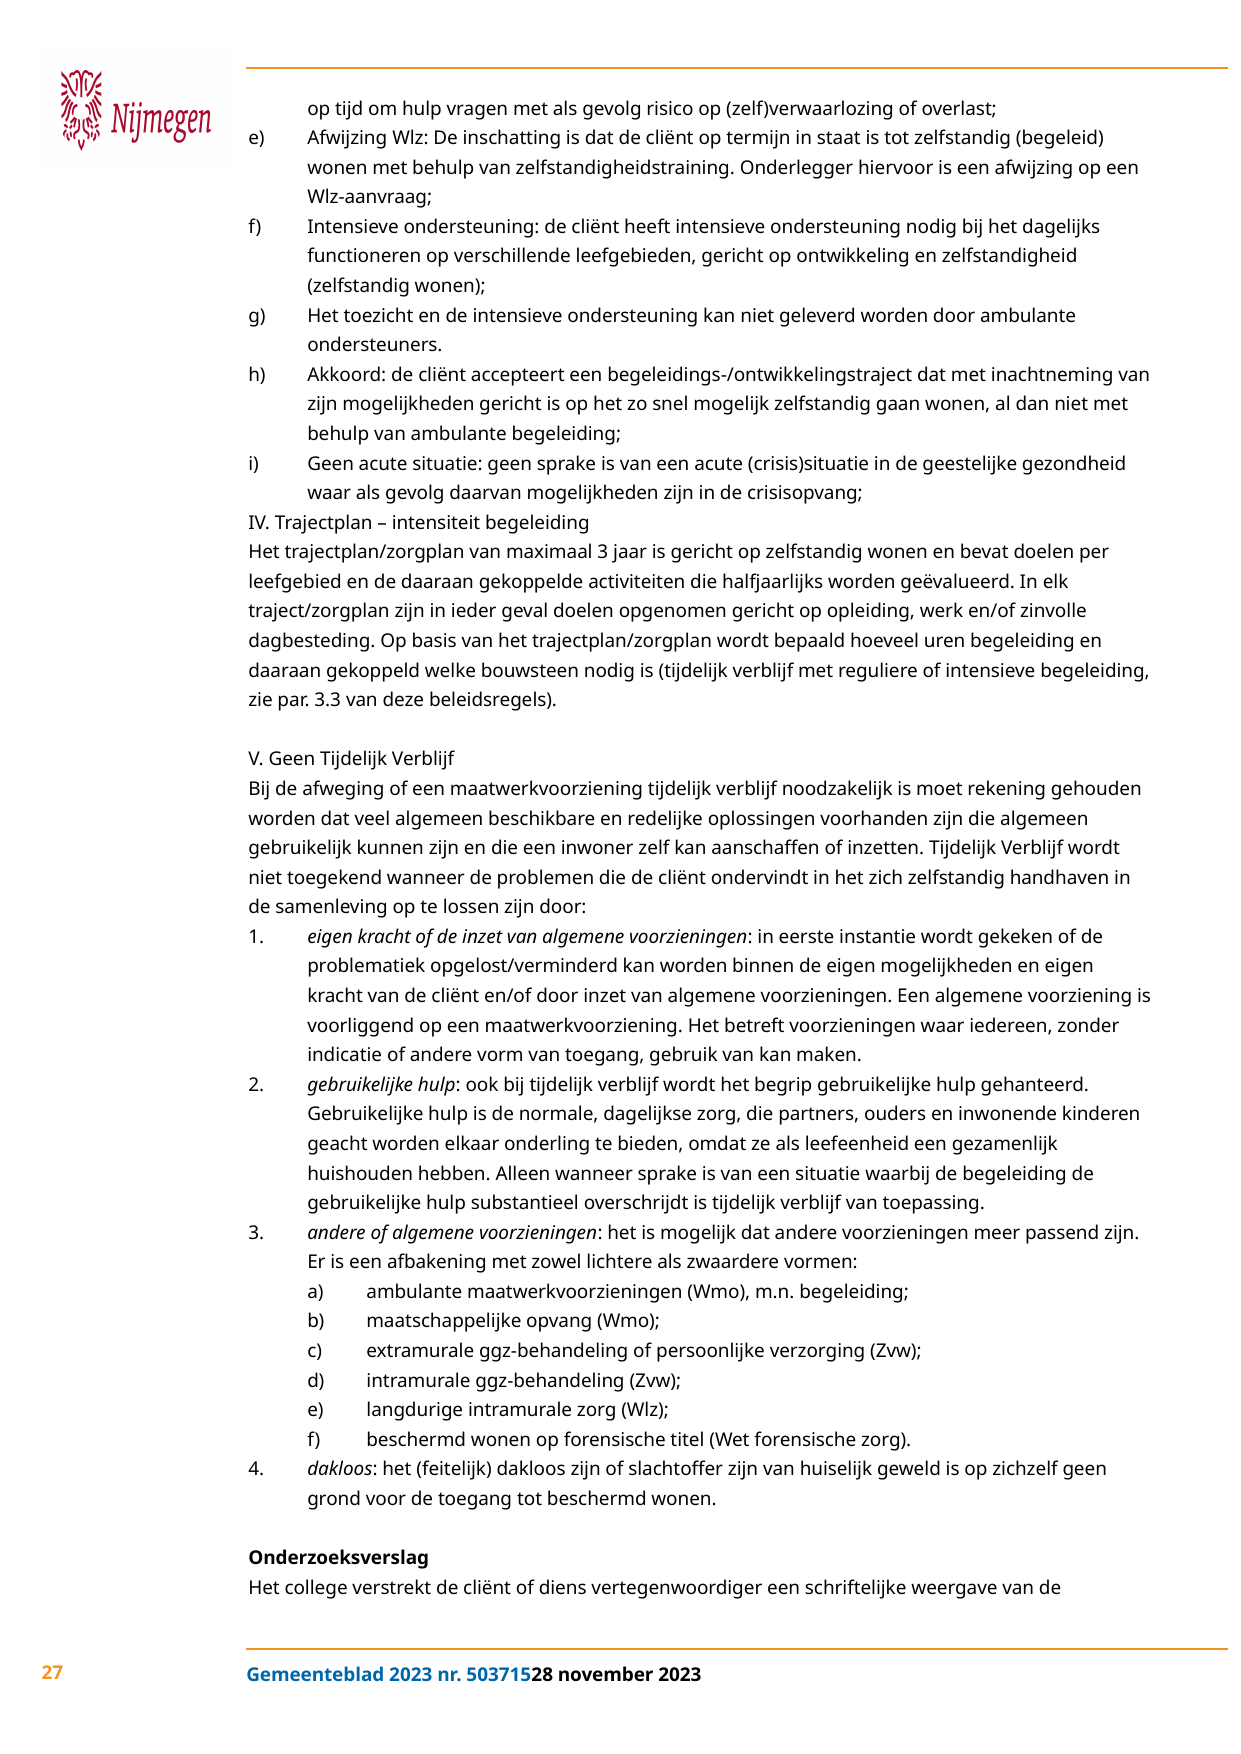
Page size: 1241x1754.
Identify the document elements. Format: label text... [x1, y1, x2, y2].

list dakloos: het (feitelijk) dakloos zijn of slachtoffer zijn van huiselijk geweld is op zichzelf geen grond voor de toegang tot beschermd wonen. [248, 1456, 1152, 1511]
list Het toezicht en de intensieve ondersteuning kan niet geleverd worden door ambulante ondersteuners. [248, 302, 1152, 357]
list beschermd wonen op forensische titel (Wet forensische zorg). [307, 1426, 1152, 1452]
list Akkoord: de cliënt accepteert een begeleidings-/ontwikkelingstraject dat met inachtneming van zijn mogelijkheden gericht is op het zo snel mogelijk zelfstandig gaan wonen, al dan niet met behulp van ambulante begeleiding; [248, 361, 1152, 446]
text Het trajectplan/zorgplan van maximaal 3 jaar is gericht op zelfstandig wonen en bevat doelen per leefgebied en de daaraan gekoppelde activiteiten die halfjaarlijks worden geëvalueerd. In elk traject/zorgplan zijn in ieder geval doelen opgenomen gericht op opleiding, werk en/of zinvolle dagbesteding. Op basis van het trajectplan/zorgplan wordt bepaald hoeveel uren begeleiding en daaraan gekoppeld welke bouwsteen nodig is (tijdelijk verblijf met reguliere of intensieve begeleiding, zie par. 3.3 van deze beleidsregels). [248, 538, 1152, 712]
list Geen acute situatie: geen sprake is van een acute (crisis)situatie in de geestelijke gezondheid waar als gevolg daarvan mogelijkheden zijn in de crisisopvang; [248, 450, 1152, 505]
picture [41, 47, 231, 172]
text V. Geen Tijdelijk Verblijf [248, 746, 1152, 771]
list ambulante maatwerkvoorzieningen (Wmo), m.n. begeleiding; [307, 1278, 1152, 1304]
list op tijd om hulp vragen met als gevolg risico op (zelf)verwaarlozing of overlast; [248, 95, 1152, 121]
list eigen kracht of de inzet van algemene voorzieningen: in eerste instantie wordt gekeken of de problematiek opgelost/verminderd kan worden binnen de eigen mogelijkheden en eigen kracht van de cliënt en/of door inzet van algemene voorzieningen. Een algemene voorziening is voorliggend op een maatwerkvoorziening. Het betreft voorzieningen waar iedereen, zonder indicatie of andere vorm van toegang, gebruik van kan maken. [248, 923, 1152, 1067]
list intramurale ggz-behandeling (Zvw); [307, 1367, 1152, 1393]
list extramurale ggz-behandeling of persoonlijke verzorging (Zvw); [307, 1337, 1152, 1363]
text Onderzoeksverslag [248, 1544, 1152, 1570]
list Afwijzing Wlz: De inschatting is dat de cliënt op termijn in staat is tot zelfstandig (begeleid) wonen met behulp van zelfstandigheidstraining. Onderlegger hiervoor is een afwijzing op een Wlz-aanvraag; [248, 124, 1152, 209]
text IV. Trajectplan – intensiteit begeleiding [248, 509, 1152, 535]
list maatschappelijke opvang (Wmo); [307, 1308, 1152, 1333]
list langdurige intramurale zorg (Wlz); [307, 1396, 1152, 1422]
text Het college verstrekt de cliënt of diens vertegenwoordiger een schriftelijke weergave van de [248, 1574, 1152, 1600]
list andere of algemene voorzieningen: het is mogelijk dat andere voorzieningen meer passend zijn. Er is een afbakening met zowel lichtere als zwaardere vormen: [248, 1219, 1152, 1274]
list Intensieve ondersteuning: de cliënt heeft intensieve ondersteuning nodig bij het dagelijks functioneren op verschillende leefgebieden, gericht op ontwikkeling en zelfstandigheid (zelfstandig wonen); [248, 213, 1152, 298]
list gebruikelijke hulp: ook bij tijdelijk verblijf wordt het begrip gebruikelijke hulp gehanteerd. Gebruikelijke hulp is de normale, dagelijkse zorg, die partners, ouders en inwonende kinderen geacht worden elkaar onderling te bieden, omdat ze als leefeenheid een gezamenlijk huishouden hebben. Alleen wanneer sprake is van een situatie waarbij de begeleiding de gebruikelijke hulp substantieel overschrijdt is tijdelijk verblijf van toepassing. [248, 1071, 1152, 1215]
text Bij de afweging of een maatwerkvoorziening tijdelijk verblijf noodzakelijk is moet rekening gehouden worden dat veel algemeen beschikbare en redelijke oplossingen voorhanden zijn die algemeen gebruikelijk kunnen zijn en die een inwoner zelf kan aanschaffen of inzetten. Tijdelijk Verblijf wordt niet toegekend wanneer de problemen die de cliënt ondervindt in het zich zelfstandig handhaven in de samenleving op te lossen zijn door: [248, 775, 1152, 919]
